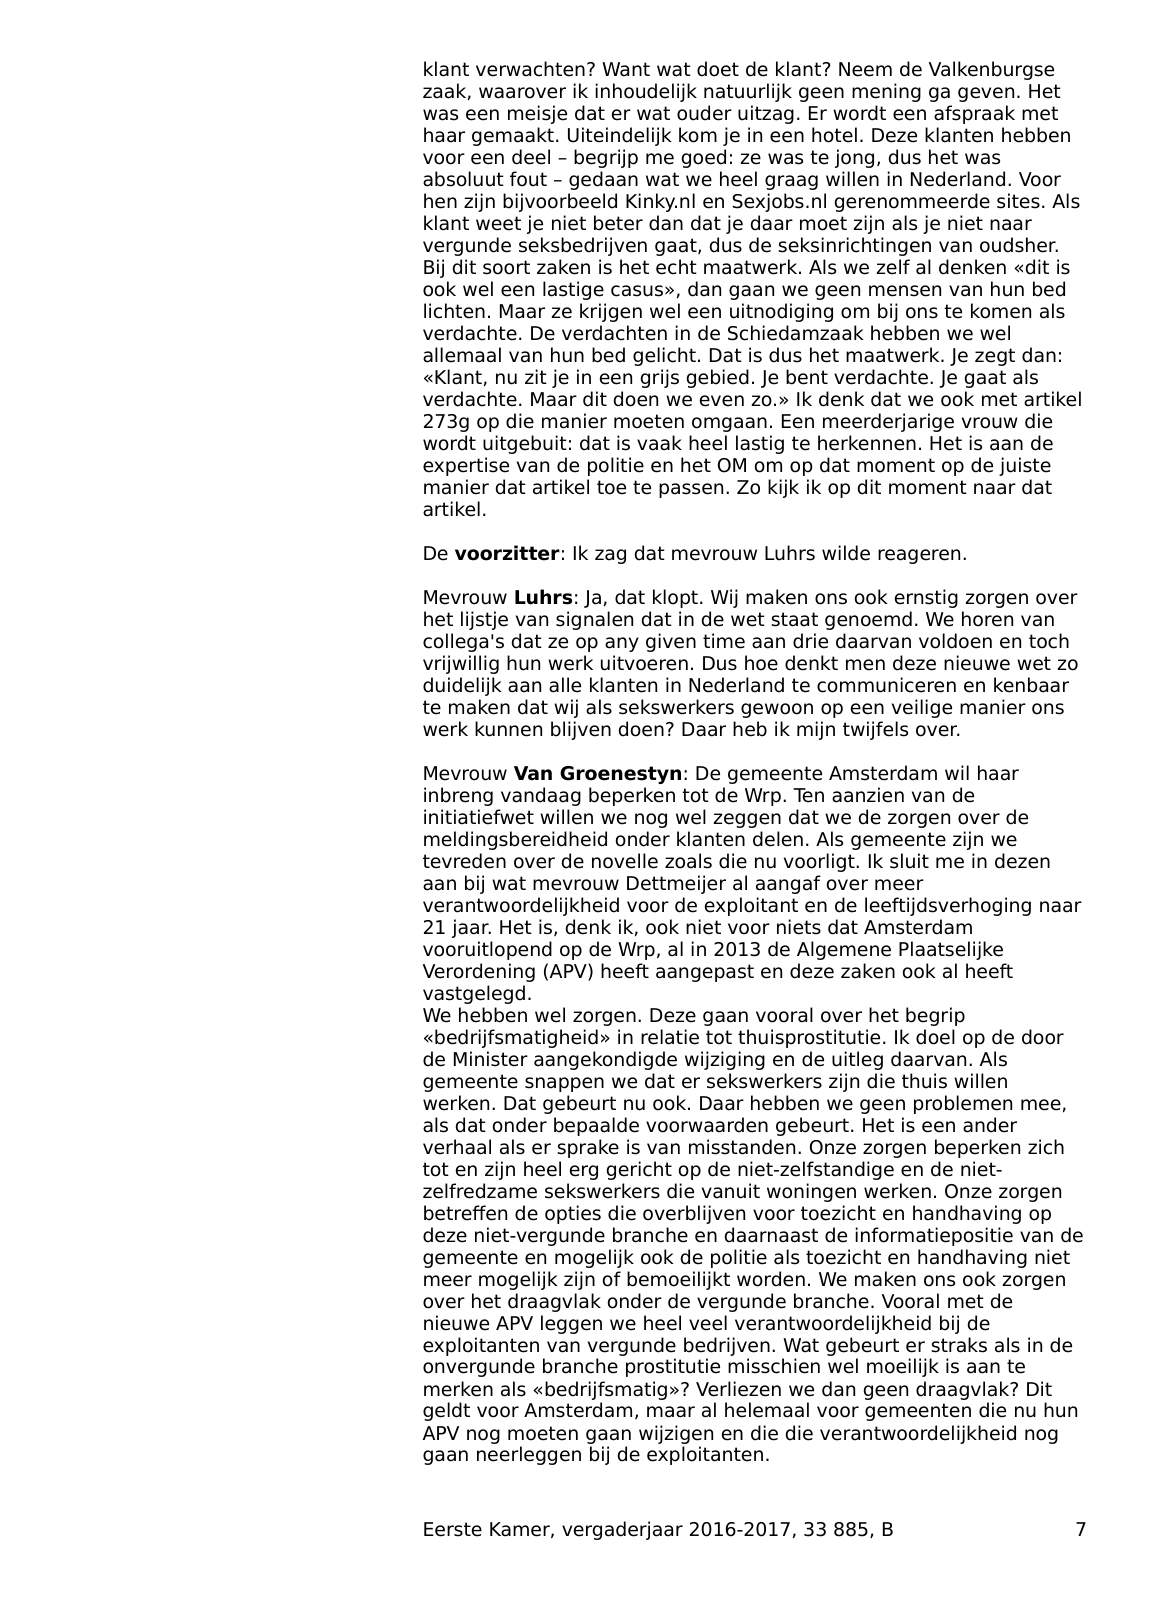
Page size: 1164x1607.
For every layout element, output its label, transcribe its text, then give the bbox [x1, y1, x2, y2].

text Mevrouw Luhrs: Ja, dat klopt. Wij maken ons ook ernstig zorgen over het lijstje van signalen dat in de wet staat genoemd. We horen van collega's dat ze op any given time aan drie daarvan voldoen en toch vrijwillig hun werk uitvoeren. Dus hoe denkt men deze nieuwe wet zo duidelijk aan alle klanten in Nederland te communiceren en kenbaar te maken dat wij als sekswerkers gewoon op een veilige manier ons werk kunnen blijven doen? Daar heb ik mijn twijfels over. [422, 587, 1087, 741]
text We hebben wel zorgen. Deze gaan vooral over het begrip «bedrijfsmatigheid» in relatie tot thuisprostitutie. Ik doel op de door de Minister aangekondigde wijziging en de uitleg daarvan. Als gemeente snappen we dat er sekswerkers zijn die thuis willen werken. Dat gebeurt nu ook. Daar hebben we geen problemen mee, als dat onder bepaalde voorwaarden gebeurt. Het is een ander verhaal als er sprake is van misstanden. Onze zorgen beperken zich tot en zijn heel erg gericht op de niet-zelfstandige en de niet-zelfredzame sekswerkers die vanuit woningen werken. Onze zorgen betreffen de opties die overblijven voor toezicht en handhaving op deze niet-vergunde branche en daarnaast de informatiepositie van de gemeente en mogelijk ook de politie als toezicht en handhaving niet meer mogelijk zijn of bemoeilijkt worden. We maken ons ook zorgen over het draagvlak onder de vergunde branche. Vooral met de nieuwe APV leggen we heel veel verantwoordelijkheid bij de exploitanten van vergunde bedrijven. Wat gebeurt er straks als in de onvergunde branche prostitutie misschien wel moeilijk is aan te merken als «bedrijfsmatig»? Verliezen we dan geen draagvlak? Dit geldt voor Amsterdam, maar al helemaal voor gemeenten die nu hun APV nog moeten gaan wijzigen en die die verantwoordelijkheid nog gaan neerleggen bij de exploitanten. [422, 1005, 1087, 1466]
text Mevrouw Van Groenestyn: De gemeente Amsterdam wil haar inbreng vandaag beperken tot de Wrp. Ten aanzien van de initiatiefwet willen we nog wel zeggen dat we de zorgen over de meldingsbereidheid onder klanten delen. Als gemeente zijn we tevreden over de novelle zoals die nu voorligt. Ik sluit me in dezen aan bij wat mevrouw Dettmeijer al aangaf over meer verantwoordelijkheid voor de exploitant en de leeftijdsverhoging naar 21 jaar. Het is, denk ik, ook niet voor niets dat Amsterdam vooruitlopend op de Wrp, al in 2013 de Algemene Plaatselijke Verordening (APV) heeft aangepast en deze zaken ook al heeft vastgelegd. [422, 763, 1087, 1005]
text De voorzitter: Ik zag dat mevrouw Luhrs wilde reageren. [422, 543, 1087, 565]
text klant verwachten? Want wat doet de klant? Neem de Valkenburgse zaak, waarover ik inhoudelijk natuurlijk geen mening ga geven. Het was een meisje dat er wat ouder uitzag. Er wordt een afspraak met haar gemaakt. Uiteindelijk kom je in een hotel. Deze klanten hebben voor een deel – begrijp me goed: ze was te jong, dus het was absoluut fout – gedaan wat we heel graag willen in Nederland. Voor hen zijn bijvoorbeeld Kinky.nl en Sexjobs.nl gerenommeerde sites. Als klant weet je niet beter dan dat je daar moet zijn als je niet naar vergunde seksbedrijven gaat, dus de seksinrichtingen van oudsher. Bij dit soort zaken is het echt maatwerk. Als we zelf al denken «dit is ook wel een lastige casus», dan gaan we geen mensen van hun bed lichten. Maar ze krijgen wel een uitnodiging om bij ons te komen als verdachte. De verdachten in de Schiedamzaak hebben we wel allemaal van hun bed gelicht. Dat is dus het maatwerk. Je zegt dan: «Klant, nu zit je in een grijs gebied. Je bent verdachte. Je gaat als verdachte. Maar dit doen we even zo.» Ik denk dat we ook met artikel 273g op die manier moeten omgaan. Een meerderjarige vrouw die wordt uitgebuit: dat is vaak heel lastig te herkennen. Het is aan de expertise van de politie en het OM om op dat moment op de juiste manier dat artikel toe te passen. Zo kijk ik op dit moment naar dat artikel. [422, 59, 1087, 521]
